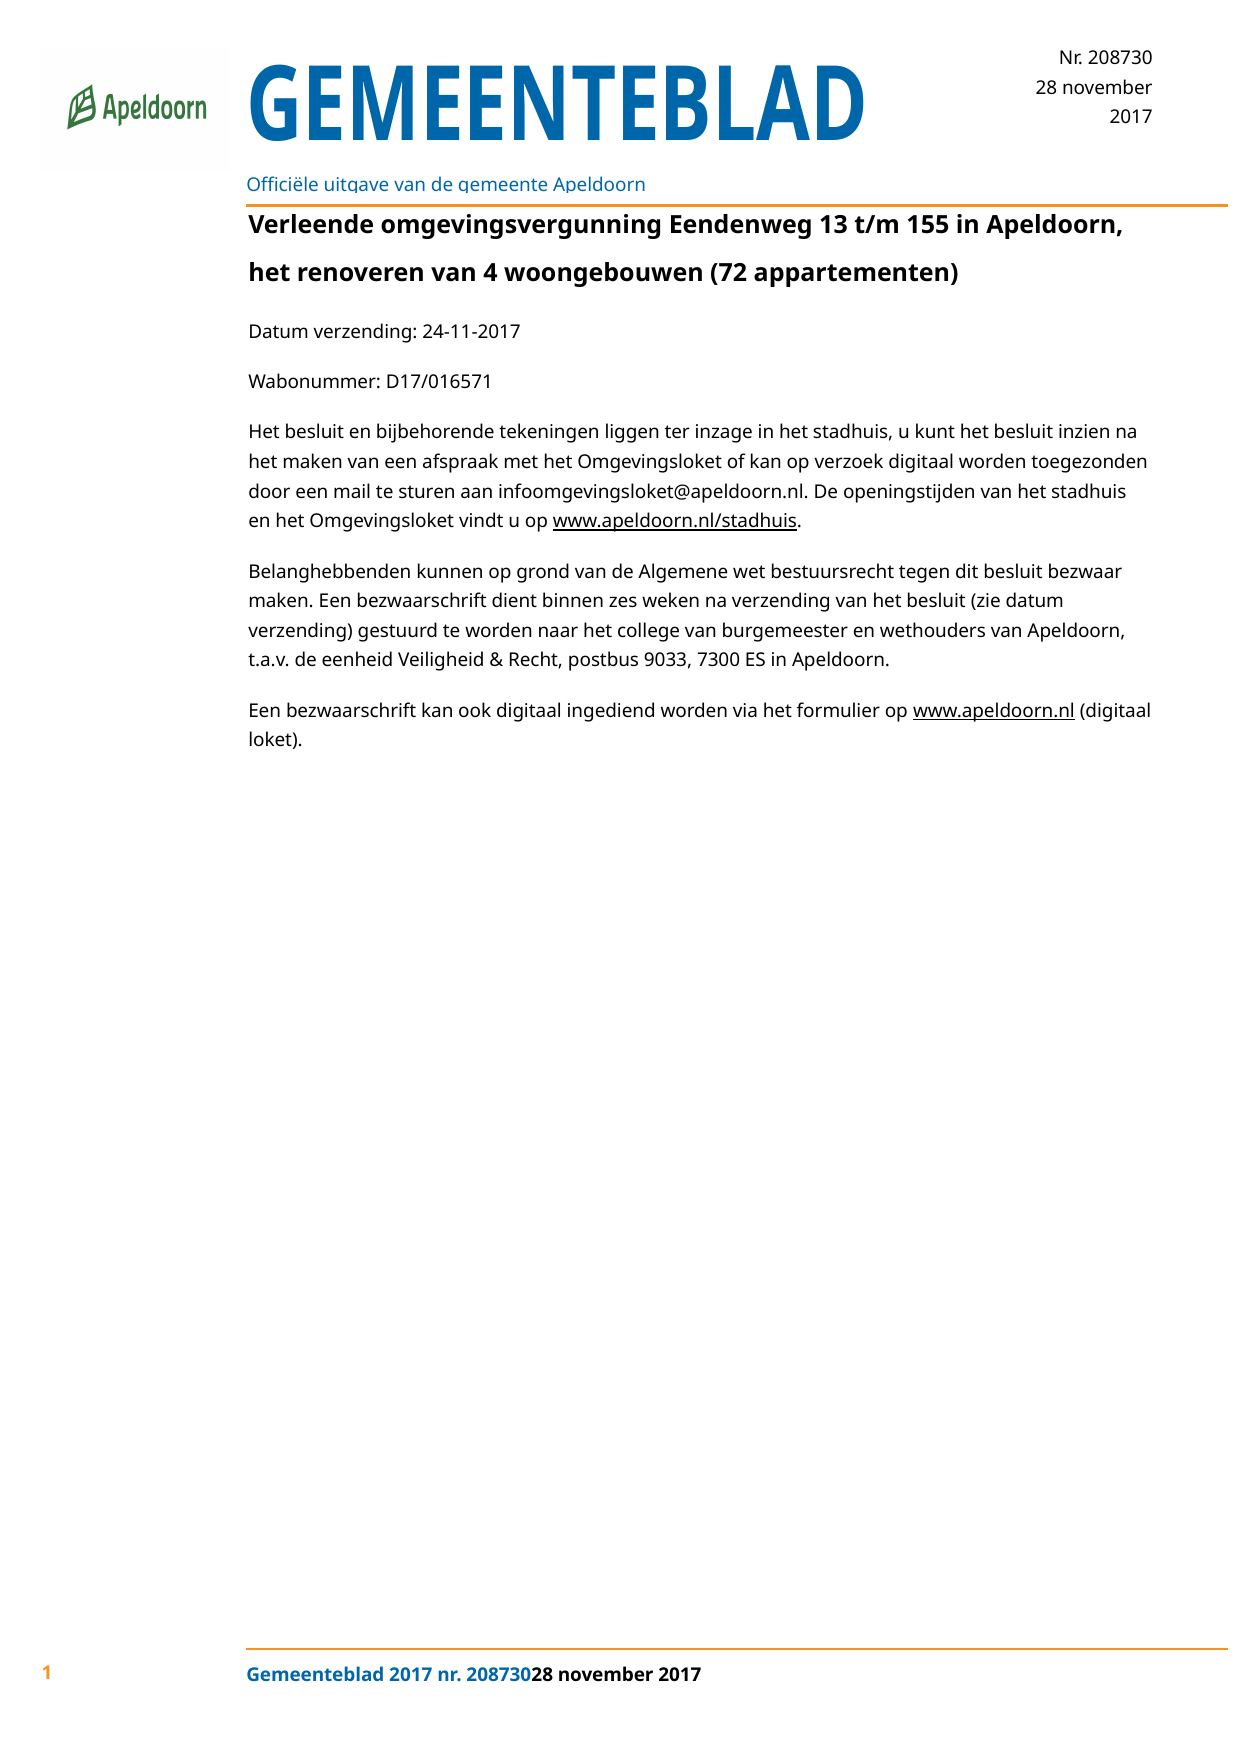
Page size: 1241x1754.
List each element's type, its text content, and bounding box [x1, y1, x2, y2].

text Datum verzending: 24-11-2017 [248, 318, 1152, 344]
text Belanghebbenden kunnen op grond van de Algemene wet bestuursrecht tegen dit besluit bezwaar maken. Een bezwaarschrift dient binnen zes weken na verzending van het besluit (zie datum verzending) gestuurd te worden naar het college van burgemeester en wethouders van Apeldoorn, t.a.v. de eenheid Veiligheid & Recht, postbus 9033, 7300 ES in Apeldoorn. [248, 558, 1152, 672]
picture [41, 47, 231, 172]
text Wabonummer: D17/016571 [248, 368, 1152, 394]
text Verleende omgevingsvergunning Eendenweg 13 t/m 155 in Apeldoorn, het renoveren van 4 woongebouwen (72 appartementen) [248, 207, 1152, 288]
text Het besluit en bijbehorende tekeningen liggen ter inzage in het stadhuis, u kunt het besluit inzien na het maken van een afspraak met het Omgevingsloket of kan op verzoek digitaal worden toegezonden door een mail te sturen aan infoomgevingsloket@apeldoorn.nl. De openingstijden van het stadhuis en het Omgevingsloket vindt u op www.apeldoorn.nl/stadhuis. [248, 419, 1152, 533]
text Een bezwaarschrift kan ook digitaal ingediend worden via het formulier op www.apeldoorn.nl (digitaal loket). [248, 697, 1152, 752]
